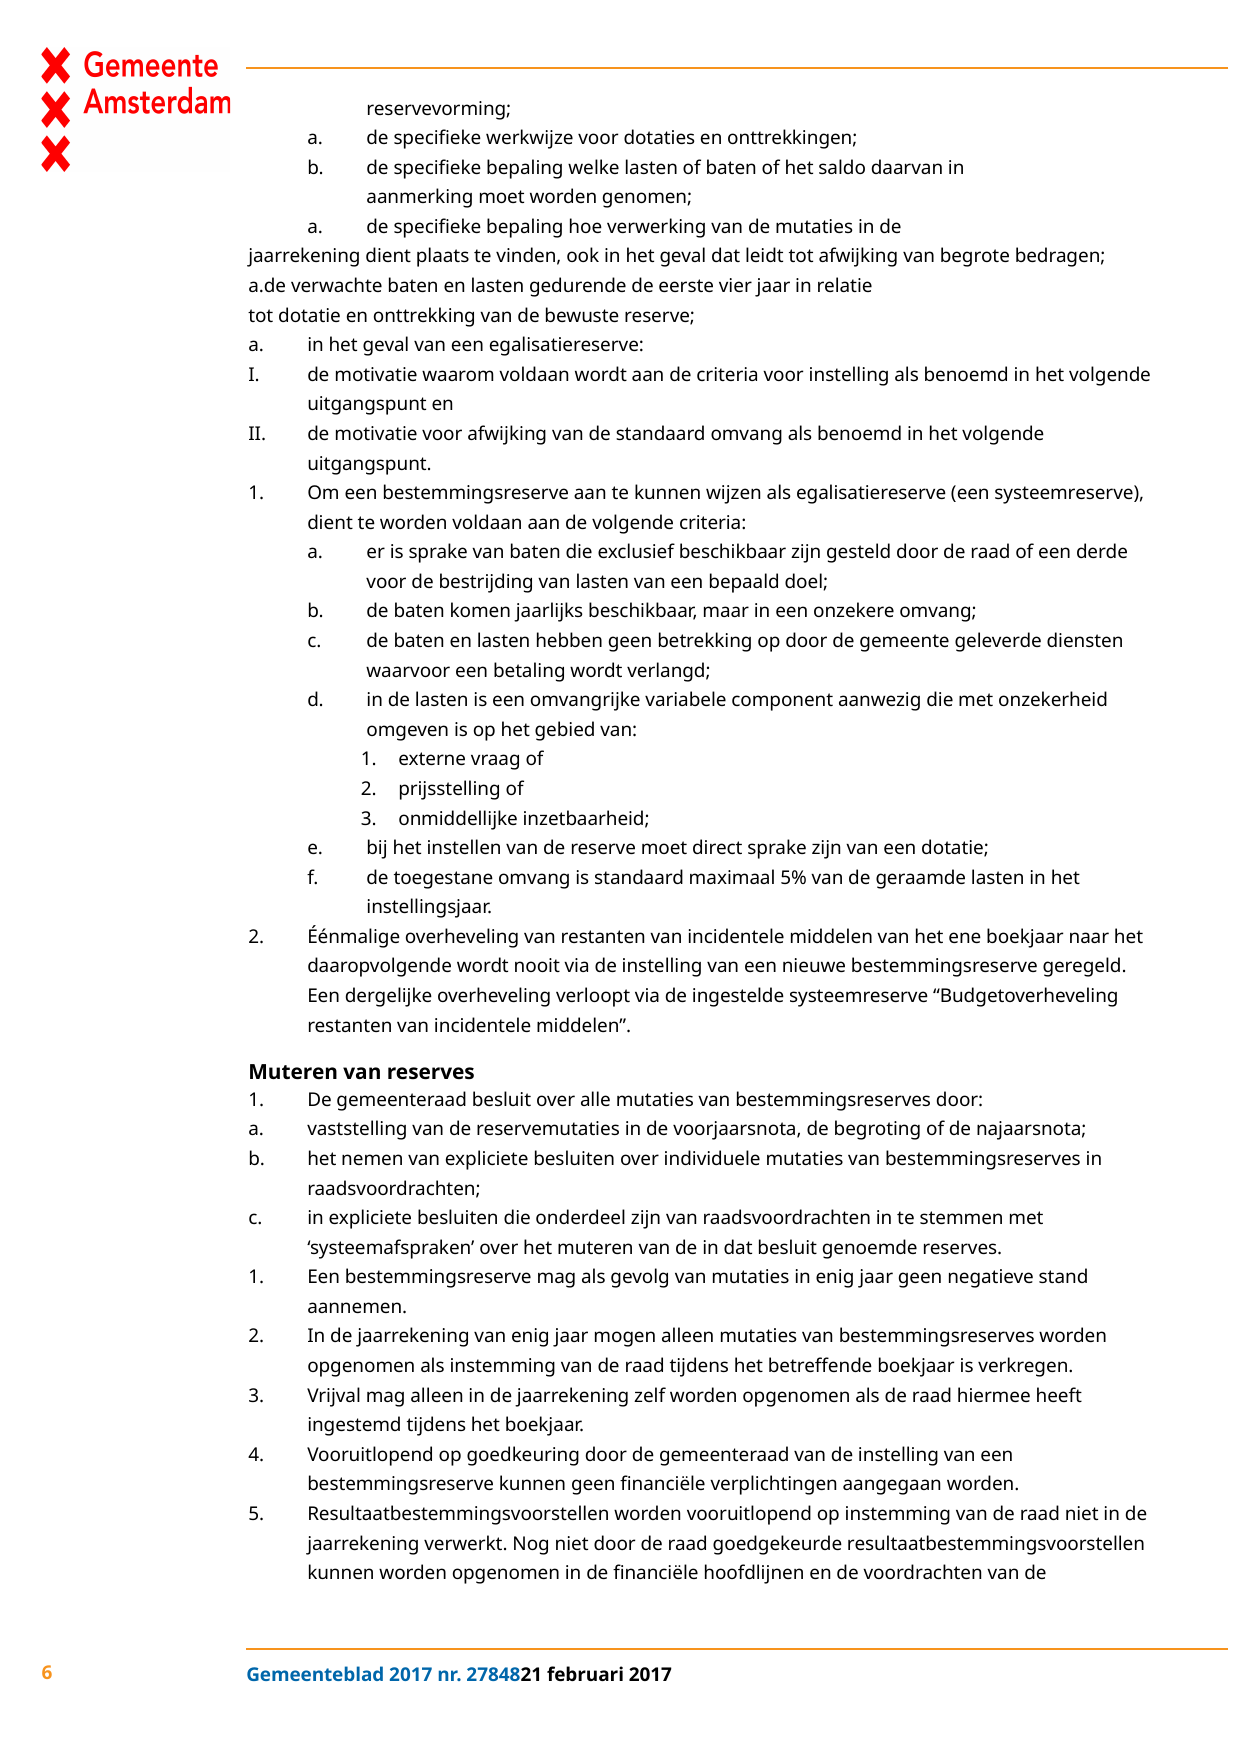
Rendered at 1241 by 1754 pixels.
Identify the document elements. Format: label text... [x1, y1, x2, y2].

list de motivatie waarom voldaan wordt aan de criteria voor instelling als benoemd in het volgende uitgangspunt en [248, 361, 1152, 416]
list aanmerking moet worden genomen; [307, 183, 1152, 209]
list De gemeenteraad besluit over alle mutaties van bestemmingsreserves door: [248, 1086, 1152, 1112]
list Vooruitlopend op goedkeuring door de gemeenteraad van de instelling van een bestemmingsreserve kunnen geen financiële verplichtingen aangegaan worden. [248, 1441, 1152, 1496]
list de specifieke werkwijze voor dotaties en onttrekkingen; [307, 124, 1152, 150]
list Vrijval mag alleen in de jaarrekening zelf worden opgenomen als de raad hiermee heeft ingestemd tijdens het boekjaar. [248, 1382, 1152, 1437]
text tot dotatie en onttrekking van de bewuste reserve; [248, 302, 1152, 328]
list de toegestane omvang is standaard maximaal 5% van de geraamde lasten in het instellingsjaar. [307, 864, 1152, 919]
list er is sprake van baten die exclusief beschikbaar zijn gesteld door de raad of een derde voor de bestrijding van lasten van een bepaald doel; [307, 538, 1152, 594]
list Éénmalige overheveling van restanten van incidentele middelen van het ene boekjaar naar het daaropvolgende wordt nooit via de instelling van een nieuwe bestemmingsreserve geregeld. Een dergelijke overheveling verloopt via de ingestelde systeemreserve “Budgetoverheveling restanten van incidentele middelen”. [248, 923, 1152, 1038]
list externe vraag of [361, 746, 1152, 771]
list onmiddellijke inzetbaarheid; [361, 805, 1152, 831]
text jaarrekening dient plaats te vinden, ook in het geval dat leidt tot afwijking van begrote bedragen; [248, 243, 1152, 268]
text a.de verwachte baten en lasten gedurende de eerste vier jaar in relatie [248, 272, 1152, 298]
picture [41, 47, 231, 172]
list in de lasten is een omvangrijke variabele component aanwezig die met onzekerheid omgeven is op het gebied van: [307, 686, 1152, 742]
list Een bestemmingsreserve mag als gevolg van mutaties in enig jaar geen negatieve stand aannemen. [248, 1263, 1152, 1319]
list Om een bestemmingsreserve aan te kunnen wijzen als egalisatiereserve (een systeemreserve), dient te worden voldaan aan de volgende criteria: [248, 479, 1152, 535]
list in expliciete besluiten die onderdeel zijn van raadsvoordrachten in te stemmen met ‘systeemafspraken’ over het muteren van de in dat besluit genoemde reserves. [248, 1204, 1152, 1259]
list bij het instellen van de reserve moet direct sprake zijn van een dotatie; [307, 834, 1152, 860]
list reservevorming; [307, 95, 1152, 121]
list de baten en lasten hebben geen betrekking op door de gemeente geleverde diensten waarvoor een betaling wordt verlangd; [307, 627, 1152, 683]
list Resultaatbestemmingsvoorstellen worden vooruitlopend op instemming van de raad niet in de jaarrekening verwerkt. Nog niet door de raad goedgekeurde resultaatbestemmingsvoorstellen kunnen worden opgenomen in de financiële hoofdlijnen en de voordrachten van de [248, 1500, 1152, 1585]
text Muteren van reserves [248, 1057, 1152, 1086]
list prijsstelling of [361, 775, 1152, 801]
list het nemen van expliciete besluiten over individuele mutaties van bestemmingsreserves in raadsvoordrachten; [248, 1145, 1152, 1200]
list de specifieke bepaling hoe verwerking van de mutaties in de [307, 213, 1152, 239]
list vaststelling van de reservemutaties in de voorjaarsnota, de begroting of de najaarsnota; [248, 1116, 1152, 1141]
list de motivatie voor afwijking van de standaard omvang als benoemd in het volgende uitgangspunt. [248, 420, 1152, 476]
list de baten komen jaarlijks beschikbaar, maar in een onzekere omvang; [307, 598, 1152, 623]
list In de jaarrekening van enig jaar mogen alleen mutaties van bestemmingsreserves worden opgenomen als instemming van de raad tijdens het betreffende boekjaar is verkregen. [248, 1323, 1152, 1378]
list de specifieke bepaling welke lasten of baten of het saldo daarvan in [307, 154, 1152, 180]
list in het geval van een egalisatiereserve: [248, 331, 1152, 357]
